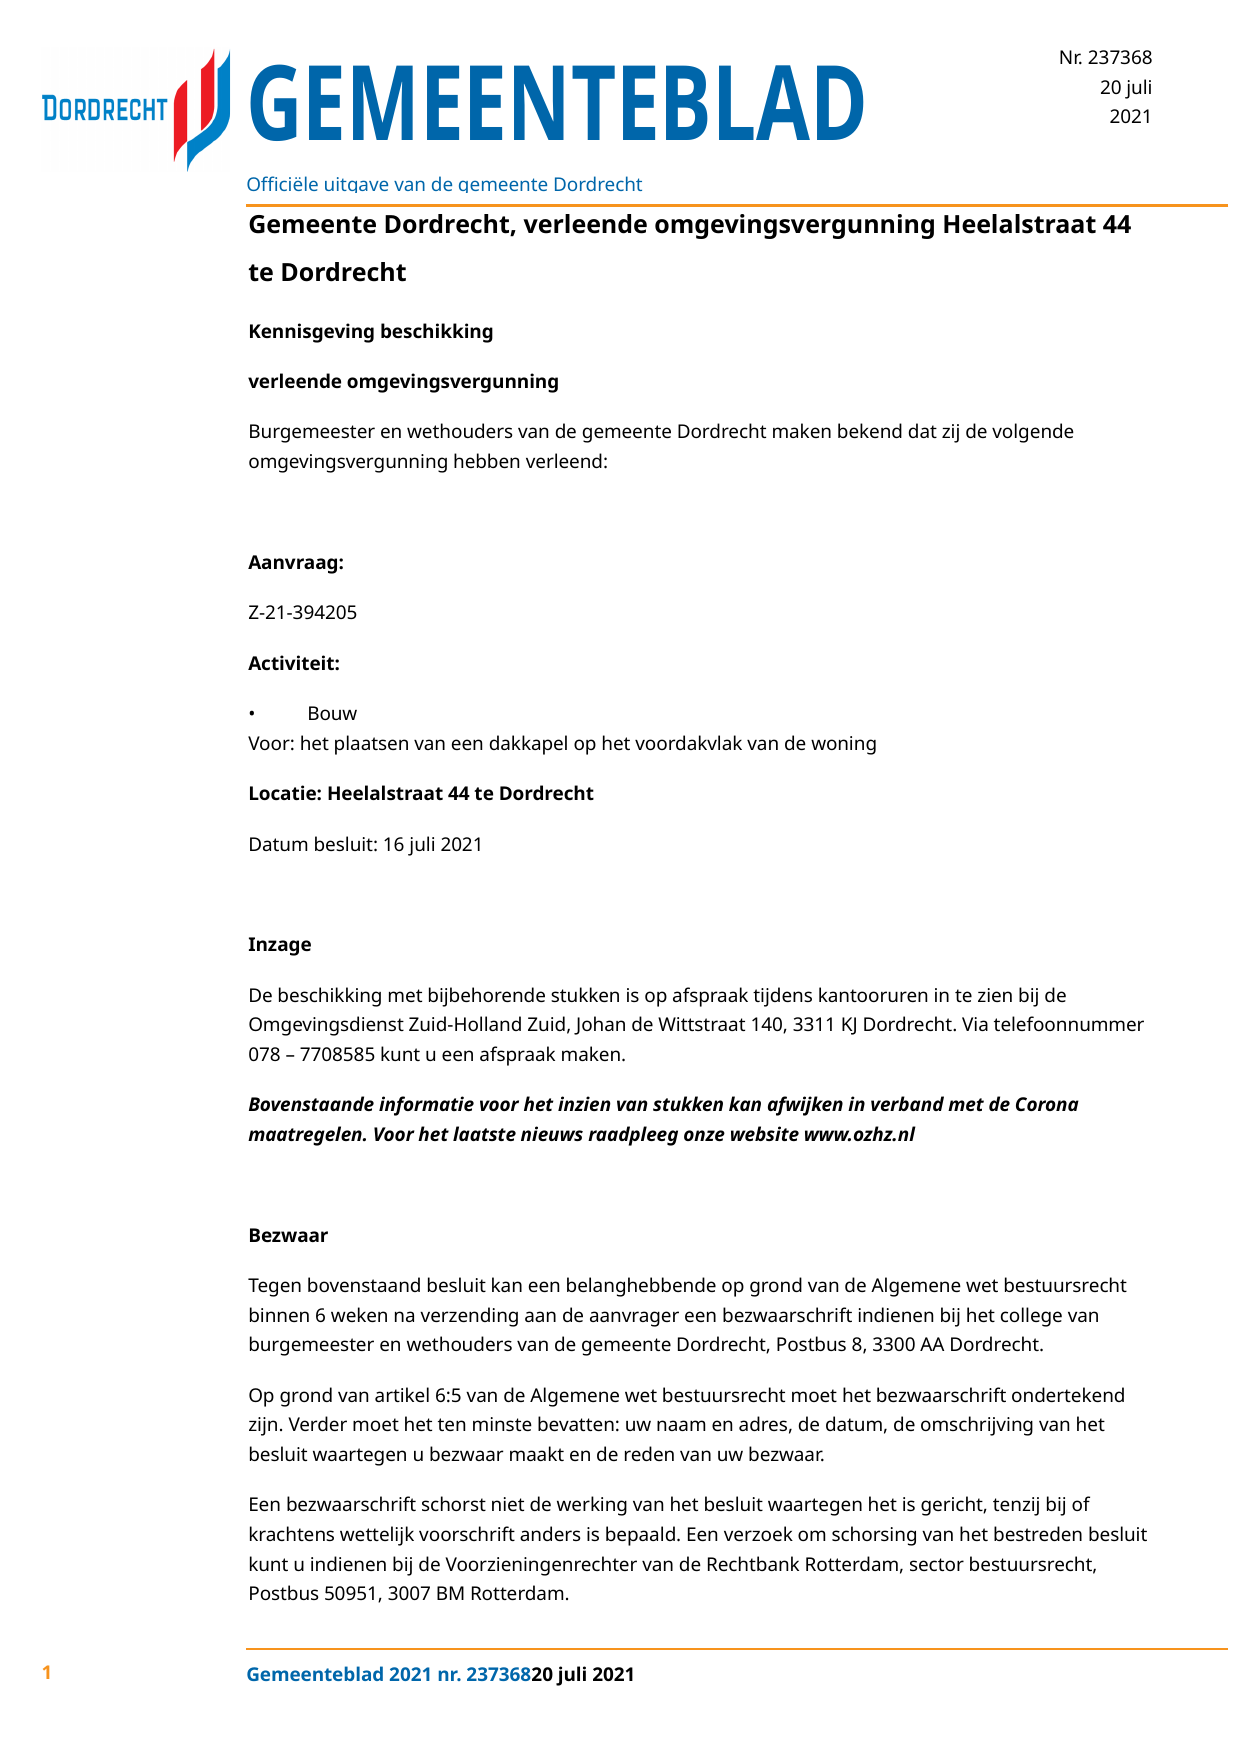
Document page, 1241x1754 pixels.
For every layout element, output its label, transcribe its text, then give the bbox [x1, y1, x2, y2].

text Kennisgeving beschikking [248, 318, 1152, 344]
text Bovenstaande informatie voor het inzien van stukken kan afwijken in verband met de Corona maatregelen. Voor het laatste nieuws raadpleeg onze website www.ozhz.nl [248, 1092, 1152, 1147]
text Op grond van artikel 6:5 van de Algemene wet bestuursrecht moet het bezwaarschrift ondertekend zijn. Verder moet het ten minste bevatten: uw naam en adres, de datum, de omschrijving van het besluit waartegen u bezwaar maakt en de reden van uw bezwaar. [248, 1382, 1152, 1467]
text Bezwaar [248, 1222, 1152, 1248]
text De beschikking met bijbehorende stukken is op afspraak tijdens kantooruren in te zien bij de Omgevingsdienst Zuid-Holland Zuid, Johan de Wittstraat 140, 3311 KJ Dordrecht. Via telefoonnummer 078 – 7708585 kunt u een afspraak maken. [248, 982, 1152, 1067]
text Voor: het plaatsen van een dakkapel op het voordakvlak van de woning [248, 730, 1152, 756]
text Activiteit: [248, 650, 1152, 676]
text Datum besluit: 16 juli 2021 [248, 831, 1152, 857]
text Z-21-394205 [248, 599, 1152, 625]
picture [41, 47, 231, 172]
text Inzage [248, 932, 1152, 957]
list Bouw [248, 700, 1152, 726]
text Een bezwaarschrift schorst niet de werking van het besluit waartegen het is gericht, tenzij bij of krachtens wettelijk voorschrift anders is bepaald. Een verzoek om schorsing van het bestreden besluit kunt u indienen bij de Voorzieningenrechter van de Rechtbank Rotterdam, sector bestuursrecht, Postbus 50951, 3007 BM Rotterdam. [248, 1492, 1152, 1606]
text Aanvraag: [248, 549, 1152, 575]
text verleende omgevingsvergunning [248, 368, 1152, 394]
text Tegen bovenstaand besluit kan een belanghebbende op grond van de Algemene wet bestuursrecht binnen 6 weken na verzending aan de aanvrager een bezwaarschrift indienen bij het college van burgemeester en wethouders van de gemeente Dordrecht, Postbus 8, 3300 AA Dordrecht. [248, 1272, 1152, 1357]
text Gemeente Dordrecht, verleende omgevingsvergunning Heelalstraat 44 te Dordrecht [248, 207, 1152, 288]
text Burgemeester en wethouders van de gemeente Dordrecht maken bekend dat zij de volgende omgevingsvergunning hebben verleend: [248, 419, 1152, 474]
text Locatie: Heelalstraat 44 te Dordrecht [248, 780, 1152, 806]
